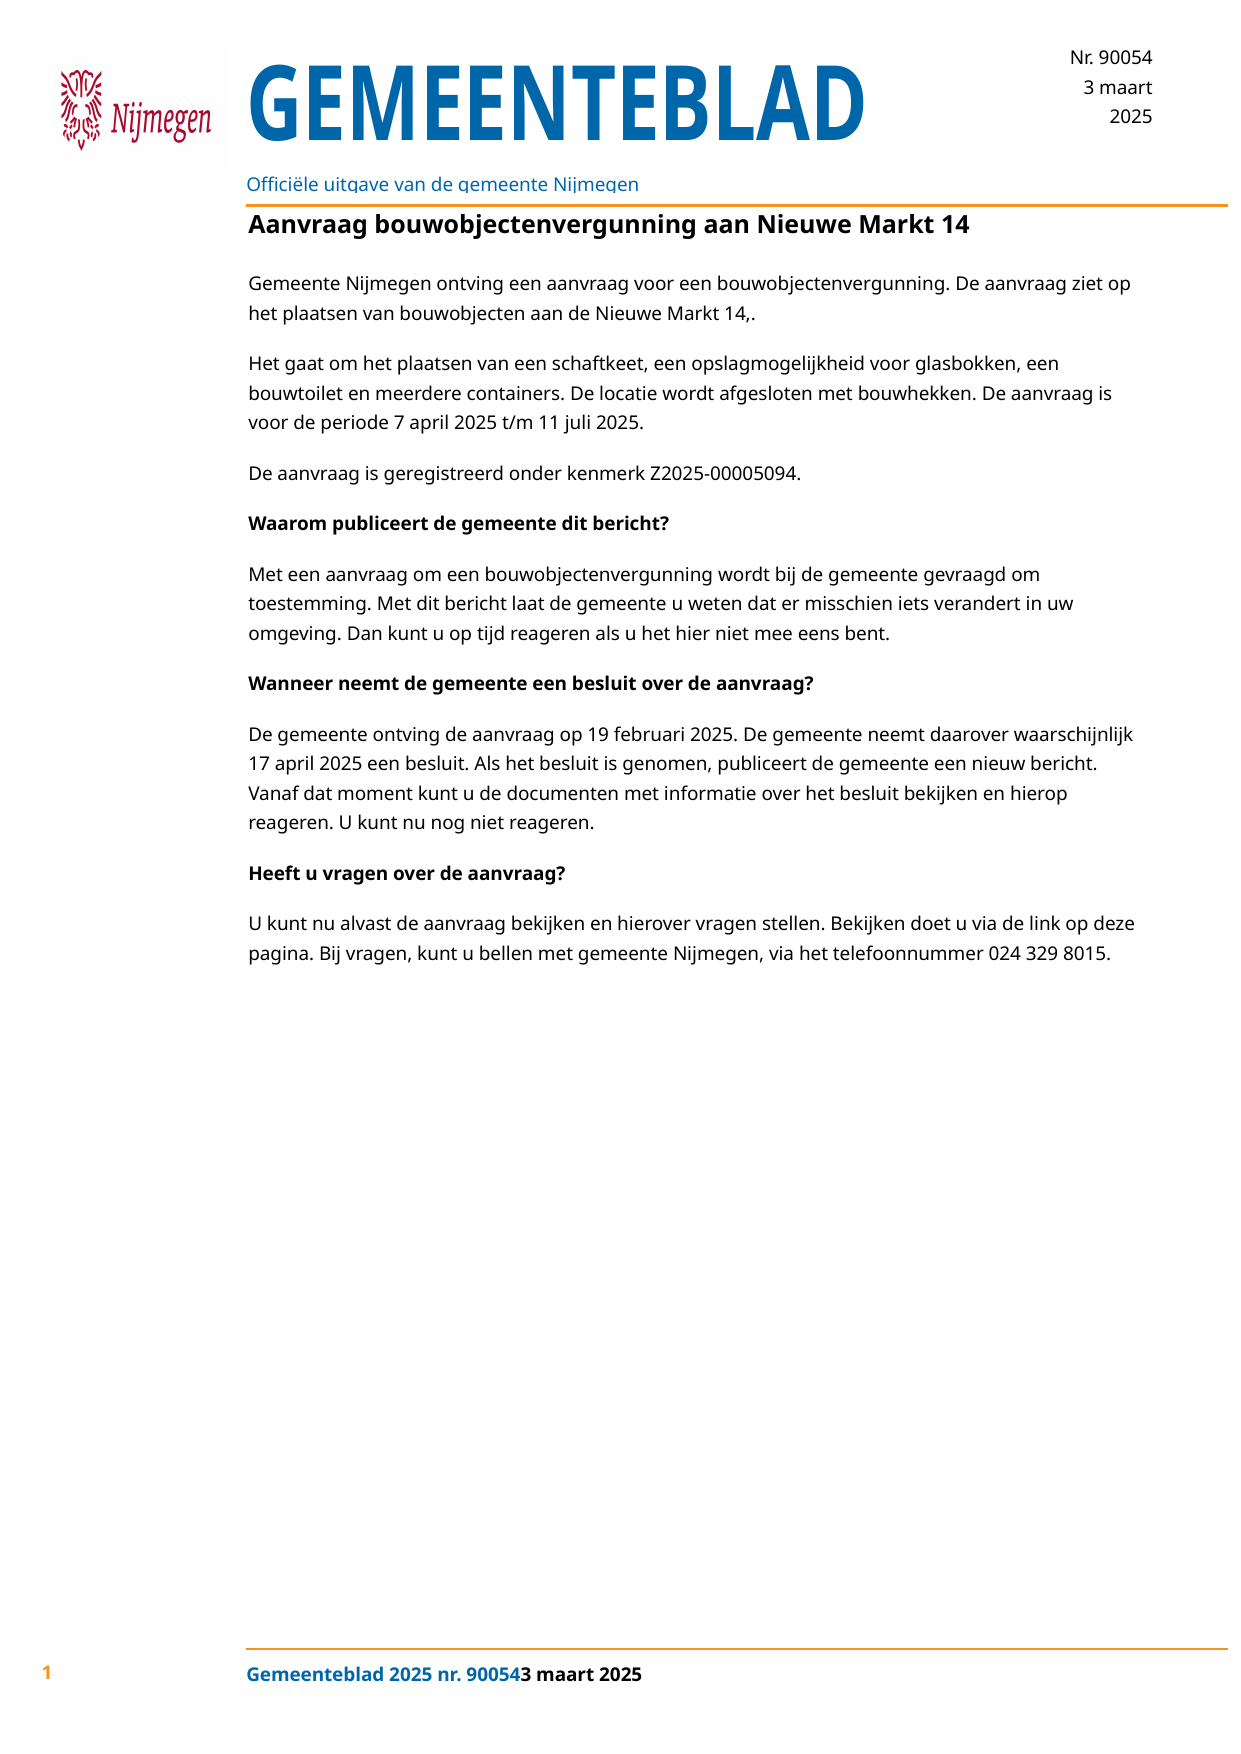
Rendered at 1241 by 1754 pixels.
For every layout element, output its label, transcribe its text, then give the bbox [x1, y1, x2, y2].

text Waarom publiceert de gemeente dit bericht? [248, 510, 1152, 536]
text De gemeente ontving de aanvraag op 19 februari 2025. De gemeente neemt daarover waarschijnlijk 17 april 2025 een besluit. Als het besluit is genomen, publiceert de gemeente een nieuw bericht. Vanaf dat moment kunt u de documenten met informatie over het besluit bekijken en hierop reageren. U kunt nu nog niet reageren. [248, 721, 1152, 835]
text Gemeente Nijmegen ontving een aanvraag voor een bouwobjectenvergunning. De aanvraag ziet op het plaatsen van bouwobjecten aan de Nieuwe Markt 14,. [248, 270, 1152, 326]
text Met een aanvraag om een bouwobjectenvergunning wordt bij de gemeente gevraagd om toestemming. Met dit bericht laat de gemeente u weten dat er misschien iets verandert in uw omgeving. Dan kunt u op tijd reageren als u het hier niet mee eens bent. [248, 561, 1152, 646]
text Wanneer neemt de gemeente een besluit over de aanvraag? [248, 670, 1152, 696]
picture [41, 47, 231, 172]
text Aanvraag bouwobjectenvergunning aan Nieuwe Markt 14 [248, 207, 1152, 241]
text Heeft u vragen over de aanvraag? [248, 860, 1152, 886]
text Het gaat om het plaatsen van een schaftkeet, een opslagmogelijkheid voor glasbokken, een bouwtoilet en meerdere containers. De locatie wordt afgesloten met bouwhekken. De aanvraag is voor de periode 7 april 2025 t/m 11 juli 2025. [248, 350, 1152, 435]
text De aanvraag is geregistreerd onder kenmerk Z2025-00005094. [248, 460, 1152, 486]
text U kunt nu alvast de aanvraag bekijken en hierover vragen stellen. Bekijken doet u via de link op deze pagina. Bij vragen, kunt u bellen met gemeente Nijmegen, via het telefoonnummer 024 329 8015. [248, 910, 1152, 966]
